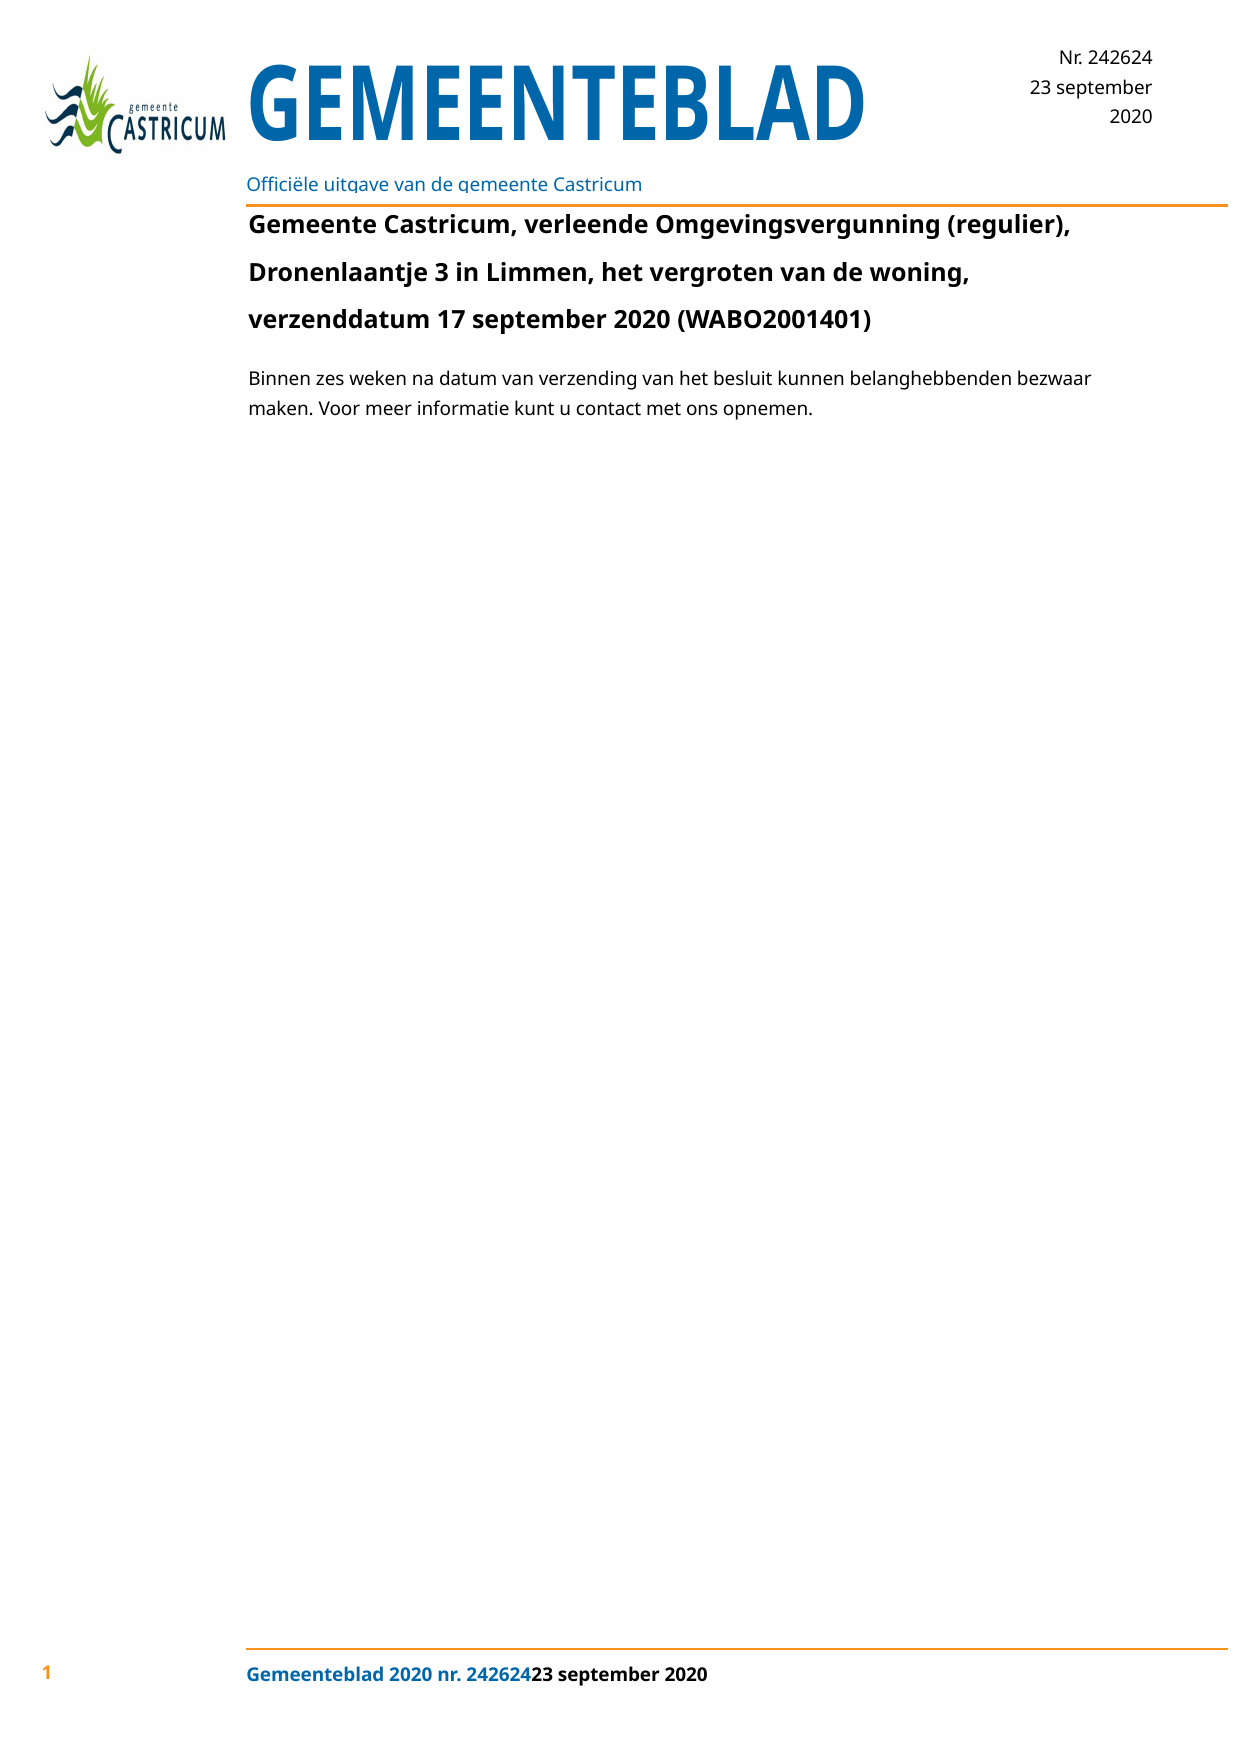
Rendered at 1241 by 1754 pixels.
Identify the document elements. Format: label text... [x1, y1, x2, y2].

text Gemeente Castricum, verleende Omgevingsvergunning (regulier), Dronenlaantje 3 in Limmen, het vergroten van de woning, verzenddatum 17 september 2020 (WABO2001401) [248, 207, 1152, 336]
text Binnen zes weken na datum van verzending van het besluit kunnen belanghebbenden bezwaar maken. Voor meer informatie kunt u contact met ons opnemen. [248, 366, 1152, 421]
picture [41, 47, 231, 172]
